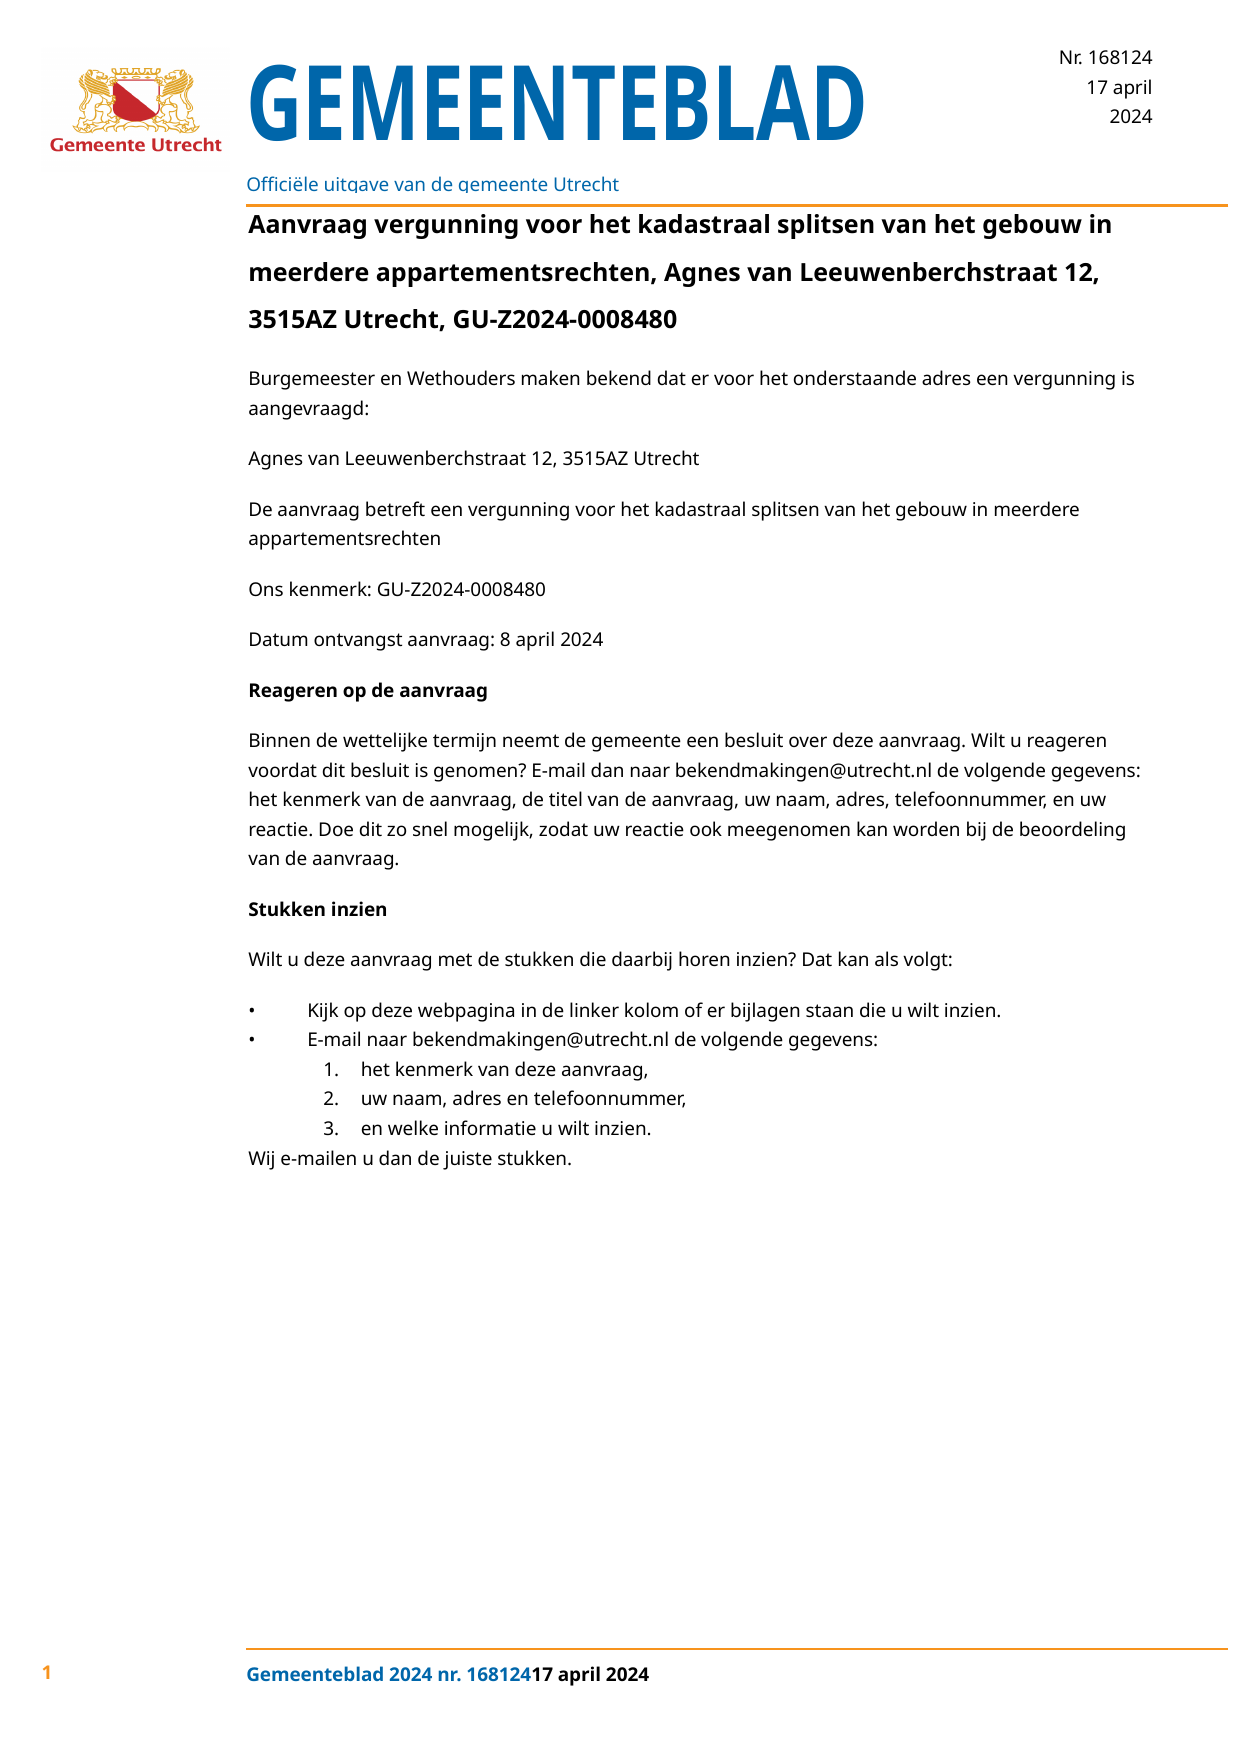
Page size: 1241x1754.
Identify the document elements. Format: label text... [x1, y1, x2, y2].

list en welke informatie u wilt inzien. [323, 1115, 1152, 1141]
picture [41, 47, 231, 172]
list uw naam, adres en telefoonnummer, [323, 1086, 1152, 1111]
text Wilt u deze aanvraag met de stukken die daarbij horen inzien? Dat kan als volgt: [248, 946, 1152, 972]
text Aanvraag vergunning voor het kadastraal splitsen van het gebouw in meerdere appartementsrechten, Agnes van Leeuwenberchstraat 12, 3515AZ Utrecht, GU-Z2024-0008480 [248, 207, 1152, 336]
text Stukken inzien [248, 896, 1152, 922]
list E-mail naar bekendmakingen@utrecht.nl de volgende gegevens: [248, 1026, 1152, 1052]
text De aanvraag betreft een vergunning voor het kadastraal splitsen van het gebouw in meerdere appartementsrechten [248, 496, 1152, 551]
text Ons kenmerk: GU-Z2024-0008480 [248, 576, 1152, 602]
text Binnen de wettelijke termijn neemt de gemeente een besluit over deze aanvraag. Wilt u reageren voordat dit besluit is genomen? E-mail dan naar bekendmakingen@utrecht.nl de volgende gegevens: het kenmerk van de aanvraag, de titel van de aanvraag, uw naam, adres, telefoonnummer, en uw reactie. Doe dit zo snel mogelijk, zodat uw reactie ook meegenomen kan worden bij de beoordeling van de aanvraag. [248, 727, 1152, 871]
text Reageren op de aanvraag [248, 677, 1152, 702]
text Burgemeester en Wethouders maken bekend dat er voor het onderstaande adres een vergunning is aangevraagd: [248, 366, 1152, 421]
list het kenmerk van deze aanvraag, [323, 1056, 1152, 1082]
list Kijk op deze webpagina in de linker kolom of er bijlagen staan die u wilt inzien. [248, 997, 1152, 1022]
text Agnes van Leeuwenberchstraat 12, 3515AZ Utrecht [248, 446, 1152, 471]
text Datum ontvangst aanvraag: 8 april 2024 [248, 626, 1152, 652]
text Wij e-mailen u dan de juiste stukken. [248, 1145, 1152, 1170]
